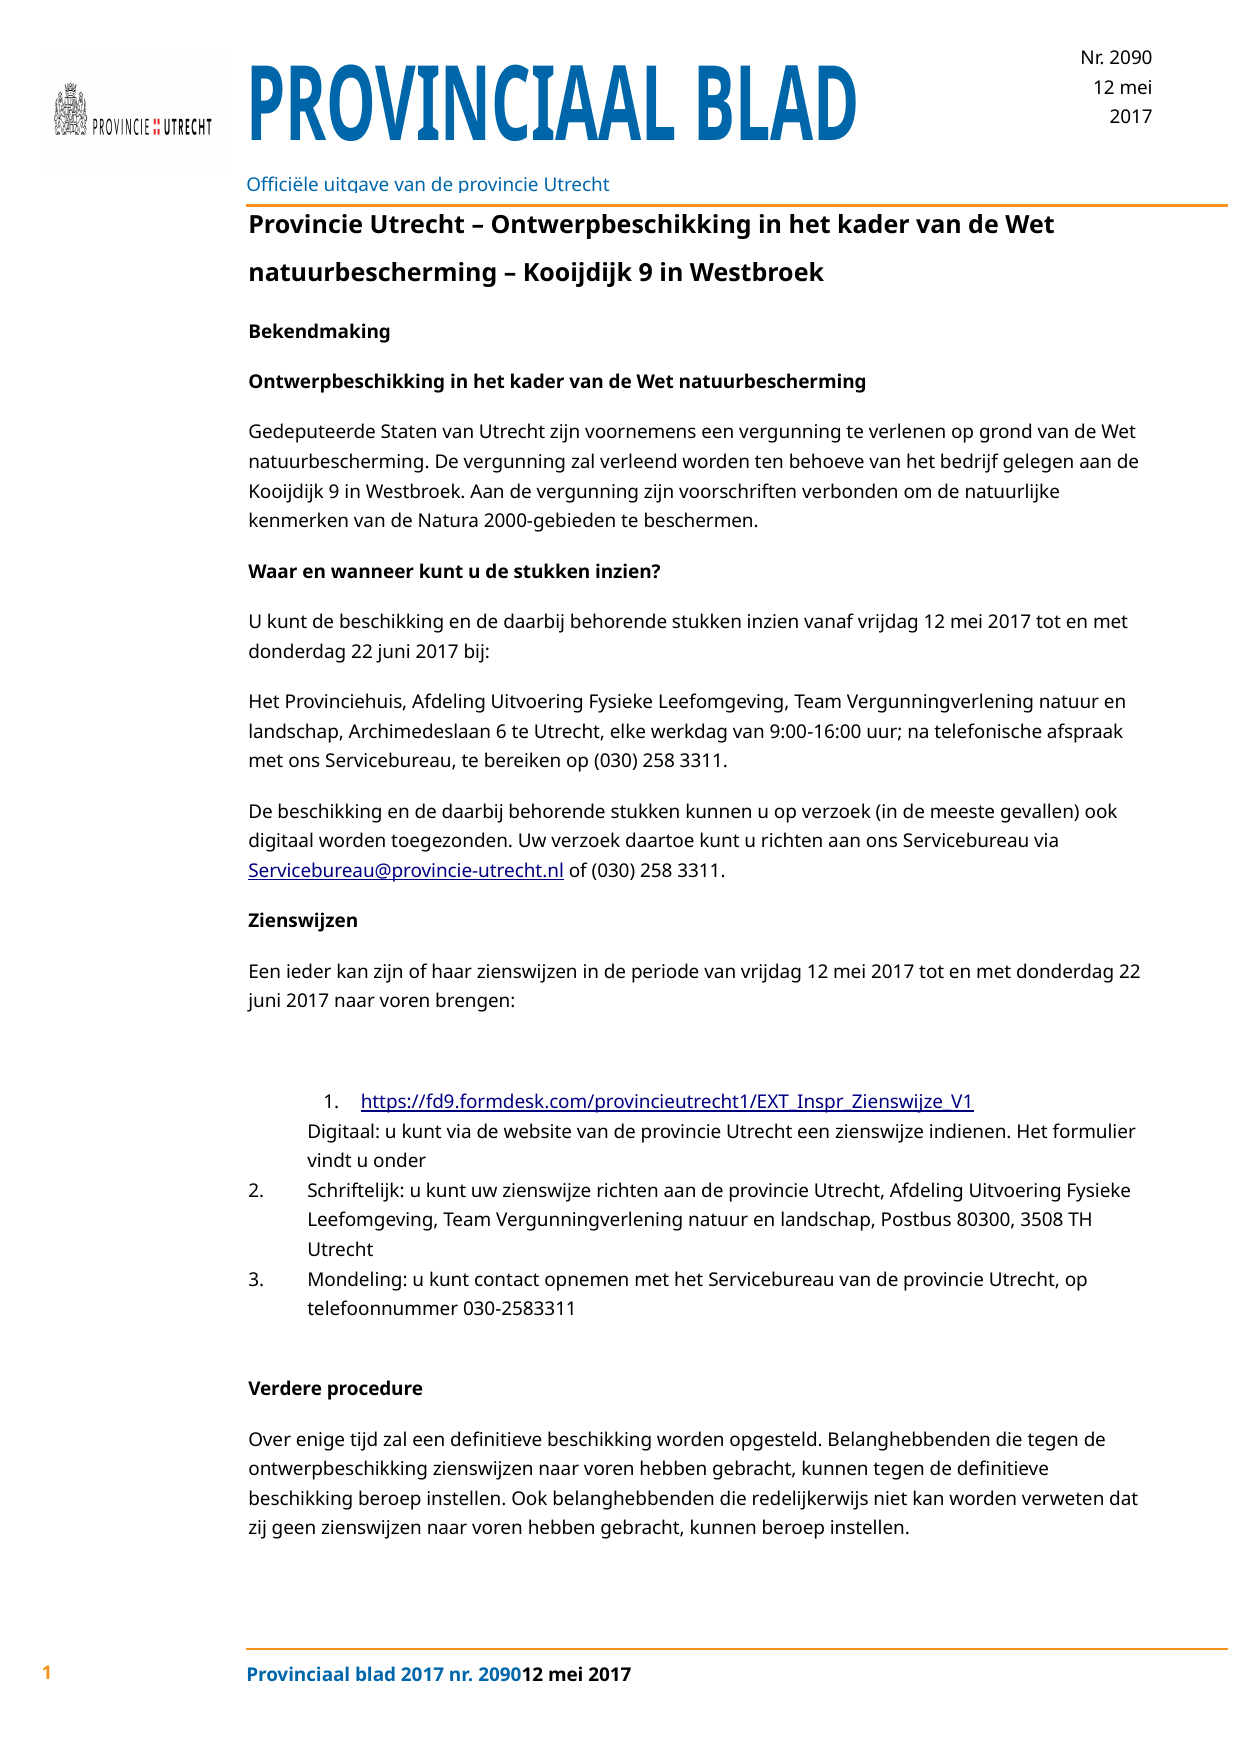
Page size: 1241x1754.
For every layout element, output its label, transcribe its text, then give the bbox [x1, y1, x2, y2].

text Provincie Utrecht – Ontwerpbeschikking in het kader van de Wet natuurbescherming – Kooijdijk 9 in Westbroek [248, 207, 1152, 288]
picture [41, 47, 231, 172]
text Verdere procedure [248, 1375, 1152, 1401]
text Waar en wanneer kunt u de stukken inzien? [248, 558, 1152, 584]
list Schriftelijk: u kunt uw zienswijze richten aan de provincie Utrecht, Afdeling Uitvoering Fysieke Leefomgeving, Team Vergunningverlening natuur en landschap, Postbus 80300, 3508 TH Utrecht [248, 1177, 1152, 1262]
text Een ieder kan zijn of haar zienswijzen in de periode van vrijdag 12 mei 2017 tot en met donderdag 22 juni 2017 naar voren brengen: [248, 958, 1152, 1013]
text De beschikking en de daarbij behorende stukken kunnen u op verzoek (in de meeste gevallen) ook digitaal worden toegezonden. Uw verzoek daartoe kunt u richten aan ons Servicebureau via Servicebureau@provincie-utrecht.nl of (030) 258 3311. [248, 798, 1152, 883]
text Over enige tijd zal een definitieve beschikking worden opgesteld. Belanghebbenden die tegen de ontwerpbeschikking zienswijzen naar voren hebben gebracht, kunnen tegen de definitieve beschikking beroep instellen. Ook belanghebbenden die redelijkerwijs niet kan worden verweten dat zij geen zienswijzen naar voren hebben gebracht, kunnen beroep instellen. [248, 1426, 1152, 1540]
text Het Provinciehuis, Afdeling Uitvoering Fysieke Leefomgeving, Team Vergunningverlening natuur en landschap, Archimedeslaan 6 te Utrecht, elke werkdag van 9:00‑16:00 uur; na telefonische afspraak met ons Servicebureau, te bereiken op (030) 258 3311. [248, 688, 1152, 773]
list Mondeling: u kunt contact opnemen met het Servicebureau van de provincie Utrecht, op telefoonnummer 030-2583311 [248, 1266, 1152, 1321]
list https://fd9.formdesk.com/provincieutrecht1/EXT_Inspr_Zienswijze_V1 [323, 1088, 1152, 1114]
text Zienswijzen [248, 907, 1152, 933]
text Gedeputeerde Staten van Utrecht zijn voornemens een vergunning te verlenen op grond van de Wet natuurbescherming. De vergunning zal verleend worden ten behoeve van het bedrijf gelegen aan de Kooijdijk 9 in Westbroek. Aan de vergunning zijn voorschriften verbonden om de natuurlijke kenmerken van de Natura 2000-gebieden te beschermen. [248, 419, 1152, 533]
text Bekendmaking [248, 318, 1152, 344]
list Digitaal: u kunt via de website van de provincie Utrecht een zienswijze indienen. Het formulier vindt u onder [248, 1118, 1152, 1173]
text U kunt de beschikking en de daarbij behorende stukken inzien vanaf vrijdag 12 mei 2017 tot en met donderdag 22 juni 2017 bij: [248, 608, 1152, 664]
text Ontwerpbeschikking in het kader van de Wet natuurbescherming [248, 368, 1152, 394]
